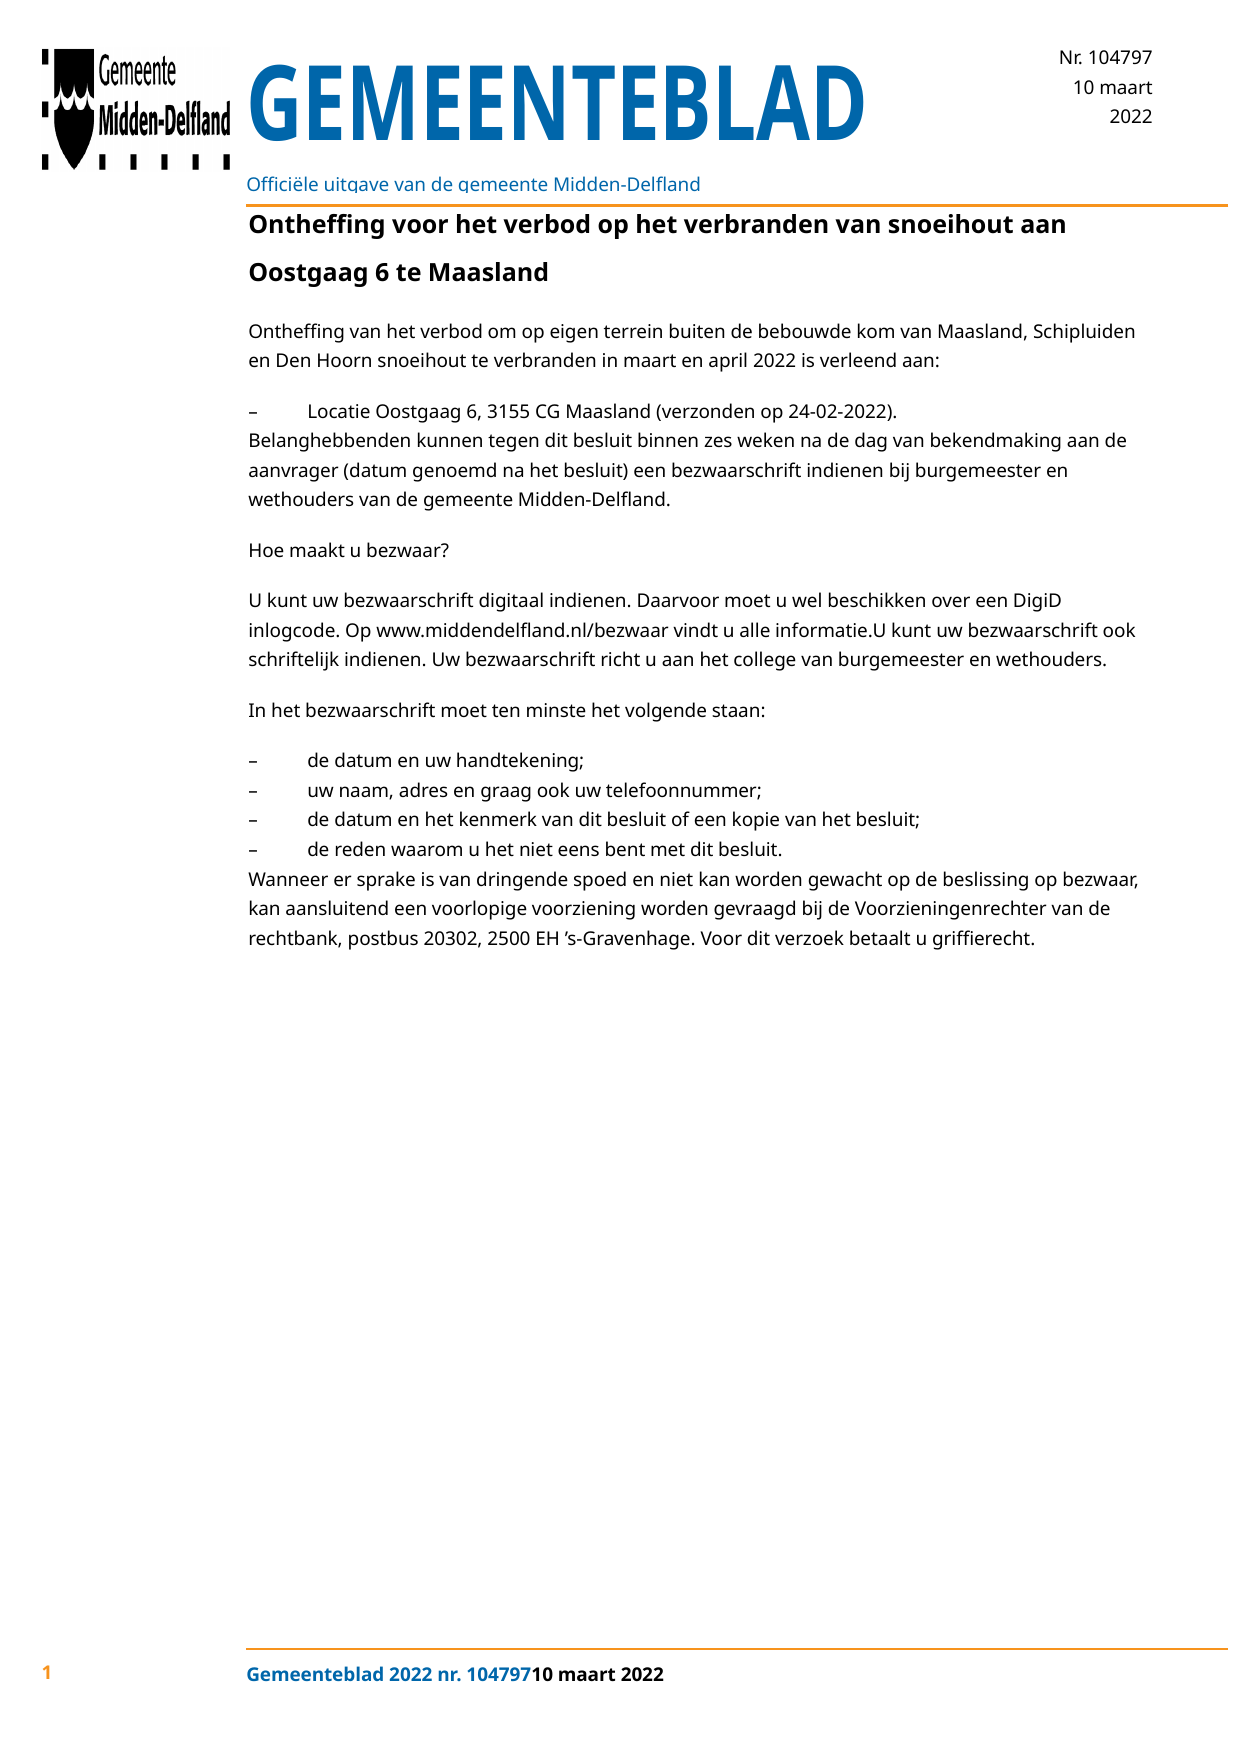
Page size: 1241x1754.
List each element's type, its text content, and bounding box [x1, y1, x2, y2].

list de datum en uw handtekening; [248, 747, 1152, 773]
picture [41, 47, 231, 172]
text Ontheffing van het verbod om op eigen terrein buiten de bebouwde kom van Maasland, Schipluiden en Den Hoorn snoeihout te verbranden in maart en april 2022 is verleend aan: [248, 318, 1152, 373]
list uw naam, adres en graag ook uw telefoonnummer; [248, 777, 1152, 803]
list Locatie Oostgaag 6, 3155 CG Maasland (verzonden op 24-02-2022). [248, 398, 1152, 424]
text ​Wanneer er sprake is van dringende spoed en niet kan worden gewacht op de beslissing op bezwaar, kan aansluitend een voorlopige voorziening worden gevraagd bij de Voorzieningenrechter van de rechtbank, postbus 20302, 2500 EH ’s-Gravenhage. Voor dit verzoek betaalt u griffierecht. [248, 866, 1152, 951]
text Ontheffing voor het verbod op het verbranden van snoeihout aan Oostgaag 6 te Maasland [248, 207, 1152, 288]
text In het bezwaarschrift moet ten minste het volgende staan: [248, 697, 1152, 723]
list de datum en het kenmerk van dit besluit of een kopie van het besluit; [248, 807, 1152, 832]
text Belanghebbenden kunnen tegen dit besluit binnen zes weken na de dag van bekendmaking aan de aanvrager (datum genoemd na het besluit) een bezwaarschrift indienen bij burgemeester en wethouders van de gemeente Midden-Delfland. [248, 427, 1152, 512]
list de reden waarom u het niet eens bent met dit besluit. [248, 836, 1152, 862]
text U kunt uw bezwaarschrift digitaal indienen. Daarvoor moet u wel beschikken over een DigiD inlogcode. Op www.middendelfland.nl/bezwaar vindt u alle informatie.U kunt uw bezwaarschrift ook schriftelijk indienen. Uw bezwaarschrift richt u aan het college van burgemeester en wethouders. [248, 587, 1152, 672]
text Hoe maakt u bezwaar? [248, 537, 1152, 563]
